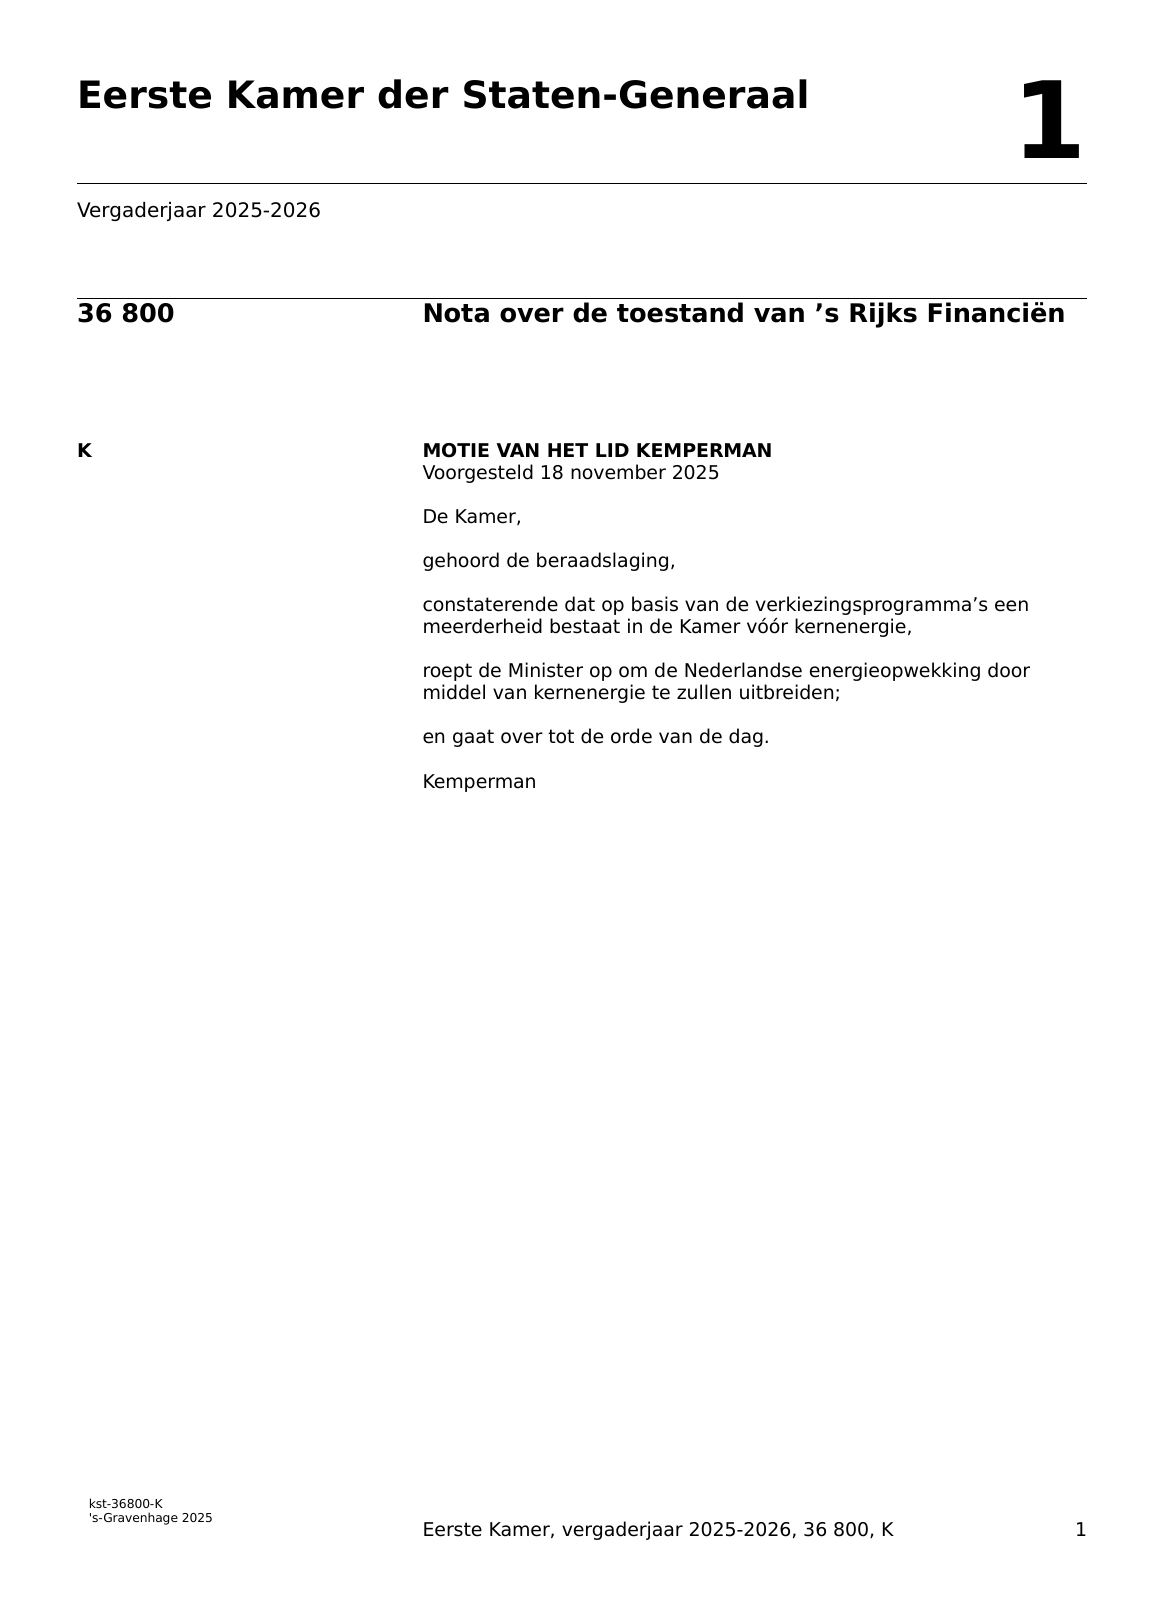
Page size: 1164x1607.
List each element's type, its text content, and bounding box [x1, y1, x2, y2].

text Kemperman [422, 771, 1087, 793]
table_header 1 [886, 59, 1087, 183]
text kst-36800-K [88, 1497, 323, 1511]
table_header Eerste Kamer der Staten-Generaal [77, 59, 886, 183]
text gehoord de beraadslaging, [422, 550, 1087, 572]
text De Kamer, [422, 506, 1087, 528]
text roept de Minister op om de Nederlandse energieopwekking door middel van kernenergie te zullen uitbreiden; [422, 660, 1087, 704]
text en gaat over tot de orde van de dag. [422, 726, 1087, 748]
subtitle K MOTIE VAN HET LID KEMPERMAN [77, 440, 1087, 462]
text constaterende dat op basis van de verkiezingsprogramma’s een meerderheid bestaat in de Kamer vóór kernenergie, [422, 594, 1087, 638]
table_cell Vergaderjaar 2025-2026 [77, 184, 1087, 298]
subtitle 36 800 Nota over de toestand van ’s Rijks Financiën [77, 299, 1087, 329]
text Voorgesteld 18 november 2025 [422, 462, 1087, 484]
text 's-Gravenhage 2025 [88, 1511, 323, 1525]
